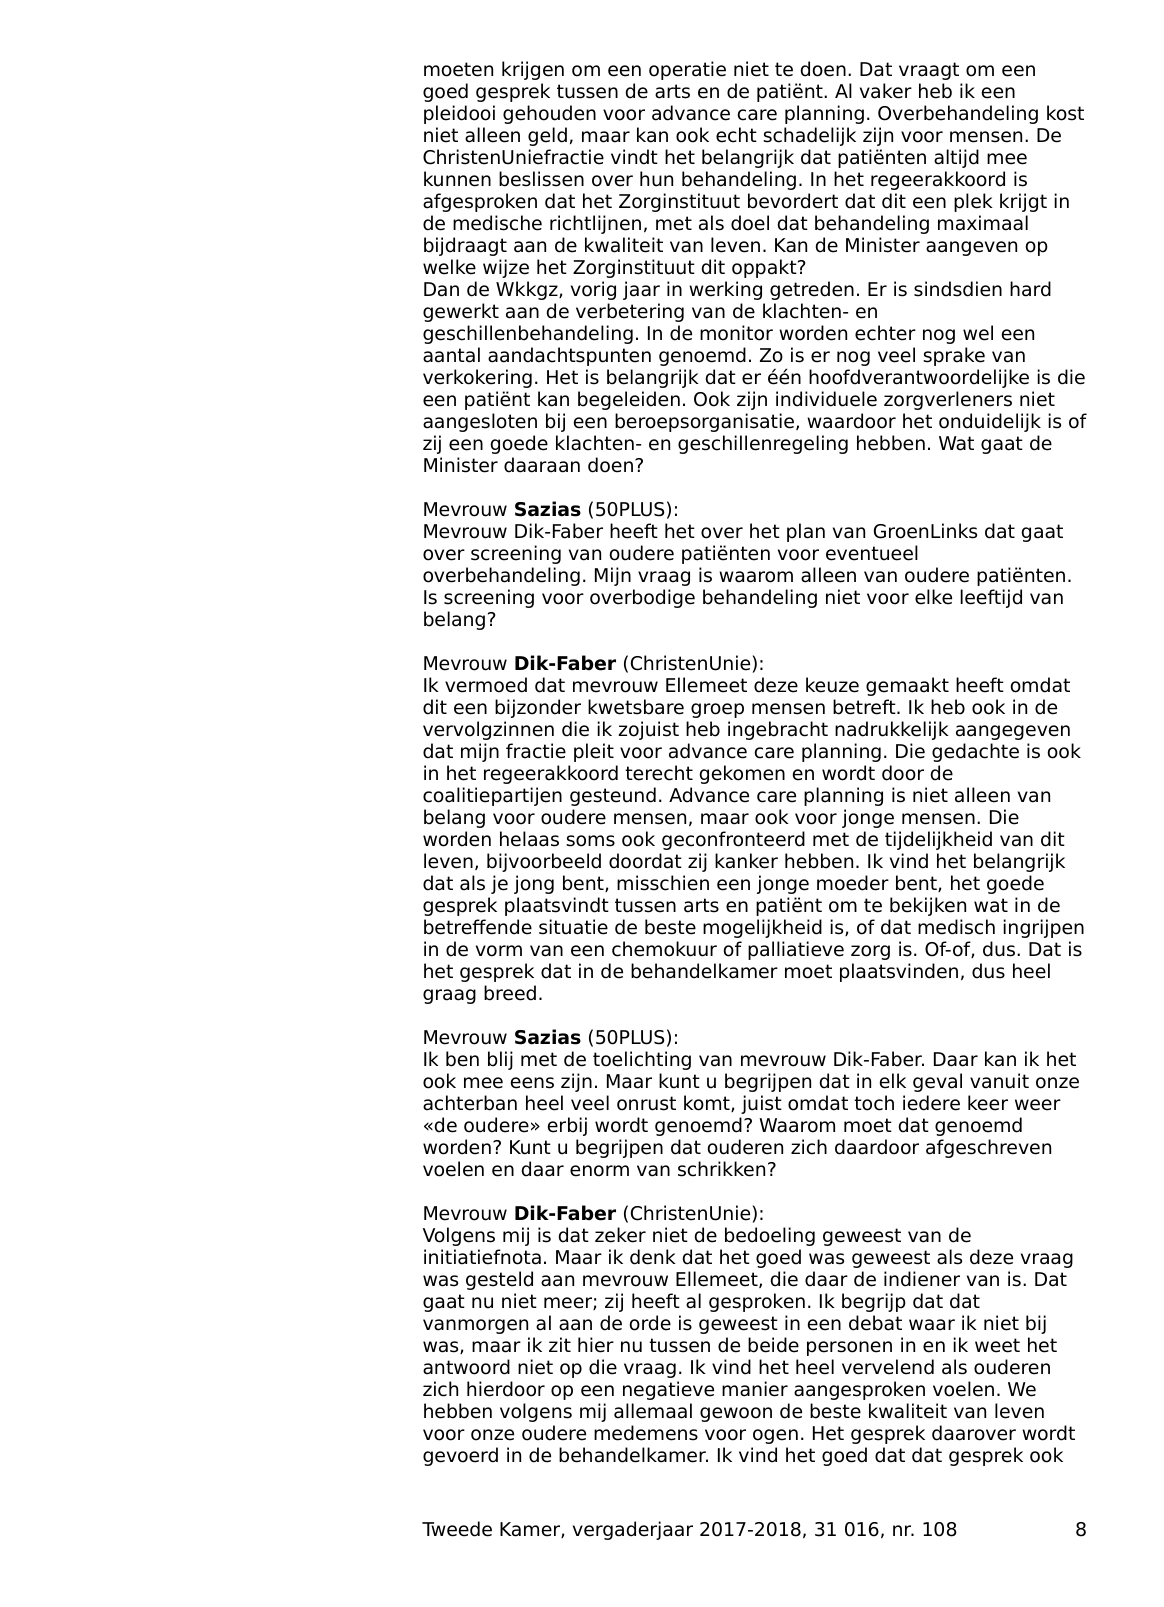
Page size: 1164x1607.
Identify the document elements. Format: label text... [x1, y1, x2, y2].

text Volgens mij is dat zeker niet de bedoeling geweest van de initiatiefnota. Maar ik denk dat het goed was geweest als deze vraag was gesteld aan mevrouw Ellemeet, die daar de indiener van is. Dat gaat nu niet meer; zij heeft al gesproken. Ik begrijp dat dat vanmorgen al aan de orde is geweest in een debat waar ik niet bij was, maar ik zit hier nu tussen de beide personen in en ik weet het antwoord niet op die vraag. Ik vind het heel vervelend als ouderen zich hierdoor op een negatieve manier aangesproken voelen. We hebben volgens mij allemaal gewoon de beste kwaliteit van leven voor onze oudere medemens voor ogen. Het gesprek daarover wordt gevoerd in de behandelkamer. Ik vind het goed dat dat gesprek ook [422, 1225, 1087, 1467]
text Dan de Wkkgz, vorig jaar in werking getreden. Er is sindsdien hard gewerkt aan de verbetering van de klachten- en geschillenbehandeling. In de monitor worden echter nog wel een aantal aandachtspunten genoemd. Zo is er nog veel sprake van verkokering. Het is belangrijk dat er één hoofdverantwoordelijke is die een patiënt kan begeleiden. Ook zijn individuele zorgverleners niet aangesloten bij een beroepsorganisatie, waardoor het onduidelijk is of zij een goede klachten- en geschillenregeling hebben. Wat gaat de Minister daaraan doen? [422, 279, 1087, 477]
text Ik ben blij met de toelichting van mevrouw Dik-Faber. Daar kan ik het ook mee eens zijn. Maar kunt u begrijpen dat in elk geval vanuit onze achterban heel veel onrust komt, juist omdat toch iedere keer weer «de oudere» erbij wordt genoemd? Waarom moet dat genoemd worden? Kunt u begrijpen dat ouderen zich daardoor afgeschreven voelen en daar enorm van schrikken? [422, 1049, 1087, 1181]
text Mevrouw Dik-Faber (ChristenUnie): [422, 653, 1087, 675]
text Mevrouw Sazias (50PLUS): [422, 1027, 1087, 1049]
text Mevrouw Dik-Faber (ChristenUnie): [422, 1203, 1087, 1225]
text Mevrouw Sazias (50PLUS): [422, 499, 1087, 521]
text Mevrouw Dik-Faber heeft het over het plan van GroenLinks dat gaat over screening van oudere patiënten voor eventueel overbehandeling. Mijn vraag is waarom alleen van oudere patiënten. Is screening voor overbodige behandeling niet voor elke leeftijd van belang? [422, 521, 1087, 631]
text Ik vermoed dat mevrouw Ellemeet deze keuze gemaakt heeft omdat dit een bijzonder kwetsbare groep mensen betreft. Ik heb ook in de vervolgzinnen die ik zojuist heb ingebracht nadrukkelijk aangegeven dat mijn fractie pleit voor advance care planning. Die gedachte is ook in het regeerakkoord terecht gekomen en wordt door de coalitiepartijen gesteund. Advance care planning is niet alleen van belang voor oudere mensen, maar ook voor jonge mensen. Die worden helaas soms ook geconfronteerd met de tijdelijkheid van dit leven, bijvoorbeeld doordat zij kanker hebben. Ik vind het belangrijk dat als je jong bent, misschien een jonge moeder bent, het goede gesprek plaatsvindt tussen arts en patiënt om te bekijken wat in de betreffende situatie de beste mogelijkheid is, of dat medisch ingrijpen in de vorm van een chemokuur of palliatieve zorg is. Of-of, dus. Dat is het gesprek dat in de behandelkamer moet plaatsvinden, dus heel graag breed. [422, 675, 1087, 1004]
text moeten krijgen om een operatie niet te doen. Dat vraagt om een goed gesprek tussen de arts en de patiënt. Al vaker heb ik een pleidooi gehouden voor advance care planning. Overbehandeling kost niet alleen geld, maar kan ook echt schadelijk zijn voor mensen. De ChristenUniefractie vindt het belangrijk dat patiënten altijd mee kunnen beslissen over hun behandeling. In het regeerakkoord is afgesproken dat het Zorginstituut bevordert dat dit een plek krijgt in de medische richtlijnen, met als doel dat behandeling maximaal bijdraagt aan de kwaliteit van leven. Kan de Minister aangeven op welke wijze het Zorginstituut dit oppakt? [422, 59, 1087, 279]
